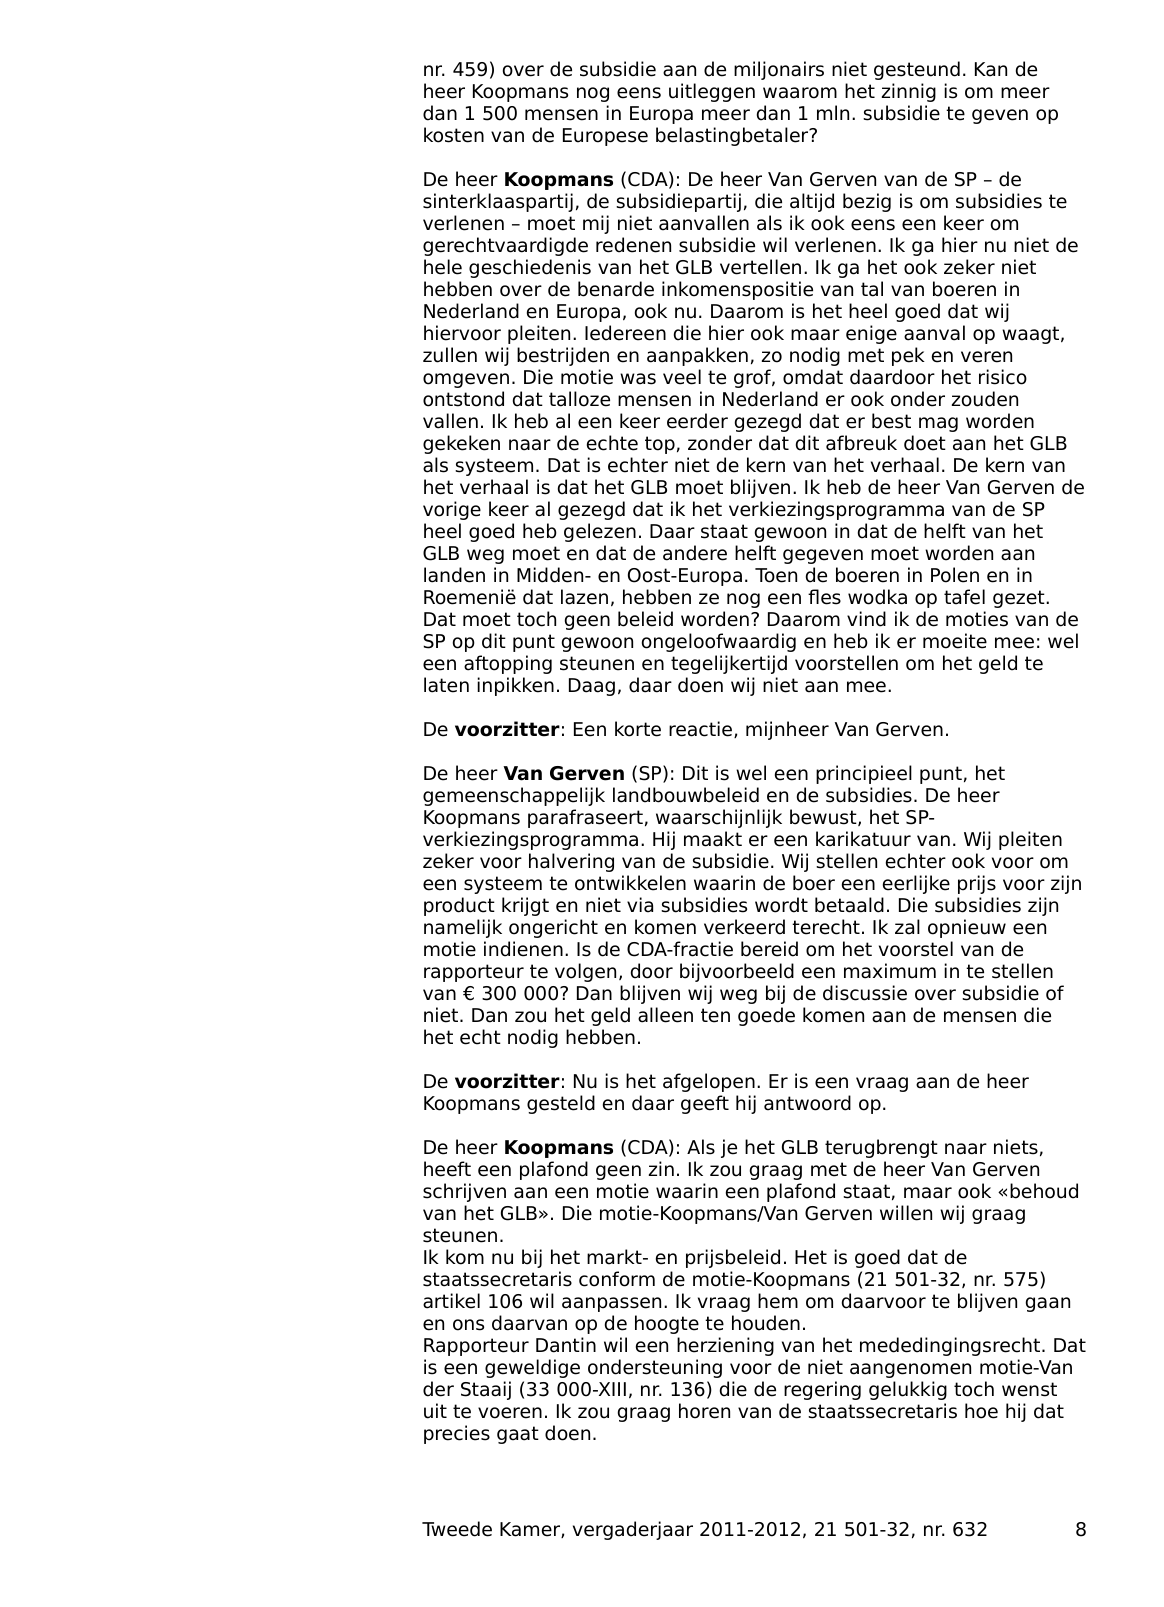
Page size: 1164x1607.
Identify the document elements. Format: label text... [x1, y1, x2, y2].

text nr. 459) over de subsidie aan de miljonairs niet gesteund. Kan de heer Koopmans nog eens uitleggen waarom het zinnig is om meer dan 1 500 mensen in Europa meer dan 1 mln. subsidie te geven op kosten van de Europese belastingbetaler? [422, 59, 1087, 147]
text De voorzitter: Nu is het afgelopen. Er is een vraag aan de heer Koopmans gesteld en daar geeft hij antwoord op. [422, 1071, 1087, 1115]
text Rapporteur Dantin wil een herziening van het mededingingsrecht. Dat is een geweldige ondersteuning voor de niet aangenomen motie-Van der Staaij (33 000-XIII, nr. 136) die de regering gelukkig toch wenst uit te voeren. Ik zou graag horen van de staatssecretaris hoe hij dat precies gaat doen. [422, 1335, 1087, 1445]
text De heer Koopmans (CDA): Als je het GLB terugbrengt naar niets, heeft een plafond geen zin. Ik zou graag met de heer Van Gerven schrijven aan een motie waarin een plafond staat, maar ook «behoud van het GLB». Die motie-Koopmans/Van Gerven willen wij graag steunen. [422, 1137, 1087, 1247]
text De heer Koopmans (CDA): De heer Van Gerven van de SP – de sinterklaaspartij, de subsidiepartij, die altijd bezig is om subsidies te verlenen – moet mij niet aanvallen als ik ook eens een keer om gerechtvaardigde redenen subsidie wil verlenen. Ik ga hier nu niet de hele geschiedenis van het GLB vertellen. Ik ga het ook zeker niet hebben over de benarde inkomenspositie van tal van boeren in Nederland en Europa, ook nu. Daarom is het heel goed dat wij hiervoor pleiten. Iedereen die hier ook maar enige aanval op waagt, zullen wij bestrijden en aanpakken, zo nodig met pek en veren omgeven. Die motie was veel te grof, omdat daardoor het risico ontstond dat talloze mensen in Nederland er ook onder zouden vallen. Ik heb al een keer eerder gezegd dat er best mag worden gekeken naar de echte top, zonder dat dit afbreuk doet aan het GLB als systeem. Dat is echter niet de kern van het verhaal. De kern van het verhaal is dat het GLB moet blijven. Ik heb de heer Van Gerven de vorige keer al gezegd dat ik het verkiezingsprogramma van de SP heel goed heb gelezen. Daar staat gewoon in dat de helft van het GLB weg moet en dat de andere helft gegeven moet worden aan landen in Midden- en Oost-Europa. Toen de boeren in Polen en in Roemenië dat lazen, hebben ze nog een fles wodka op tafel gezet. Dat moet toch geen beleid worden? Daarom vind ik de moties van de SP op dit punt gewoon ongeloofwaardig en heb ik er moeite mee: wel een aftopping steunen en tegelijkertijd voorstellen om het geld te laten inpikken. Daag, daar doen wij niet aan mee. [422, 169, 1087, 697]
text Ik kom nu bij het markt- en prijsbeleid. Het is goed dat de staatssecretaris conform de motie-Koopmans (21 501-32, nr. 575) artikel 106 wil aanpassen. Ik vraag hem om daarvoor te blijven gaan en ons daarvan op de hoogte te houden. [422, 1247, 1087, 1335]
text De voorzitter: Een korte reactie, mijnheer Van Gerven. [422, 719, 1087, 741]
text De heer Van Gerven (SP): Dit is wel een principieel punt, het gemeenschappelijk landbouwbeleid en de subsidies. De heer Koopmans parafraseert, waarschijnlijk bewust, het SP-verkiezingsprogramma. Hij maakt er een karikatuur van. Wij pleiten zeker voor halvering van de subsidie. Wij stellen echter ook voor om een systeem te ontwikkelen waarin de boer een eerlijke prijs voor zijn product krijgt en niet via subsidies wordt betaald. Die subsidies zijn namelijk ongericht en komen verkeerd terecht. Ik zal opnieuw een motie indienen. Is de CDA-fractie bereid om het voorstel van de rapporteur te volgen, door bijvoorbeeld een maximum in te stellen van € 300 000? Dan blijven wij weg bij de discussie over subsidie of niet. Dan zou het geld alleen ten goede komen aan de mensen die het echt nodig hebben. [422, 763, 1087, 1049]
